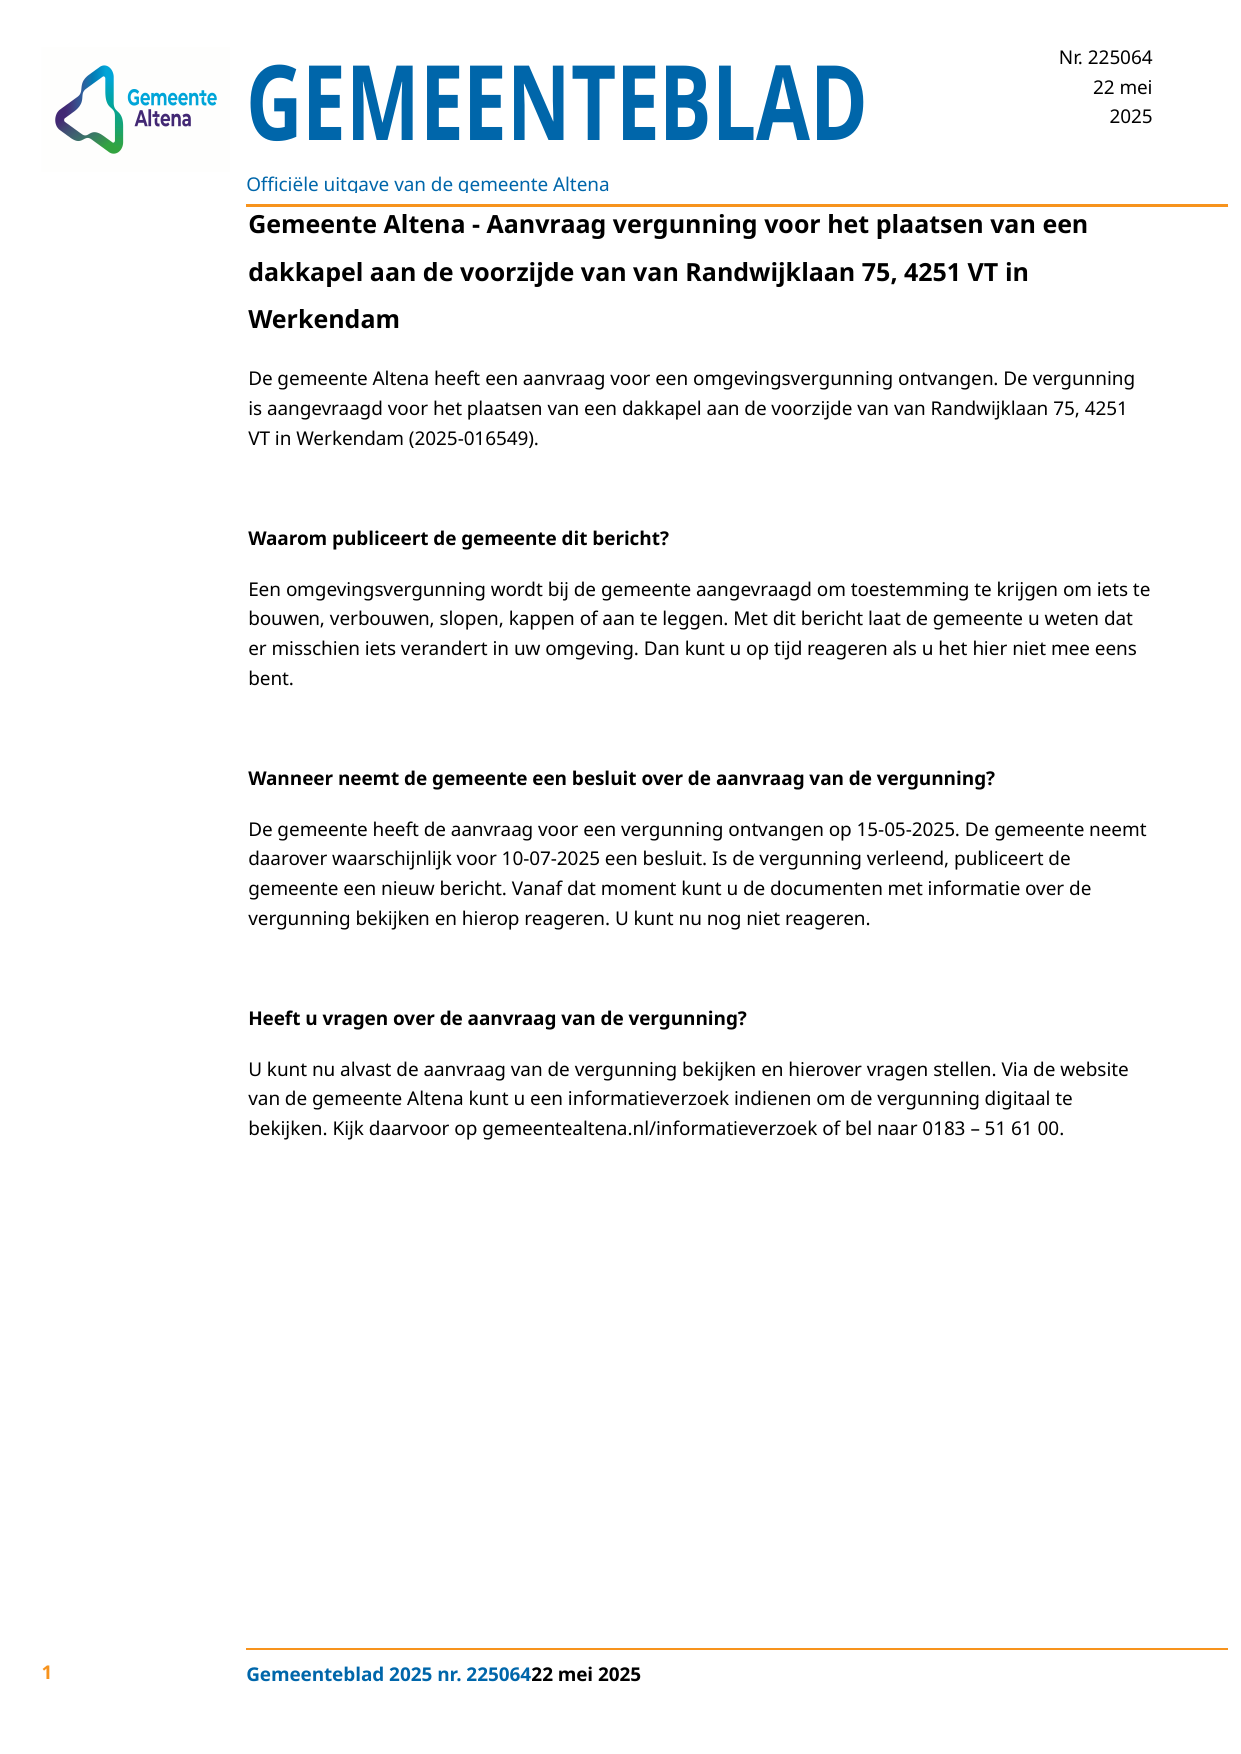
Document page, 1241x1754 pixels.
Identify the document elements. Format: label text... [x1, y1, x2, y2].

text U kunt nu alvast de aanvraag van de vergunning bekijken en hierover vragen stellen. Via de website van de gemeente Altena kunt u een informatieverzoek indienen om de vergunning digitaal te bekijken. Kijk daarvoor op gemeentealtena.nl/informatieverzoek of bel naar 0183 – 51 61 00. [248, 1056, 1152, 1141]
picture [41, 47, 231, 172]
text Een omgevingsvergunning wordt bij de gemeente aangevraagd om toestemming te krijgen om iets te bouwen, verbouwen, slopen, kappen of aan te leggen. Met dit bericht laat de gemeente u weten dat er misschien iets verandert in uw omgeving. Dan kunt u op tijd reageren als u het hier niet mee eens bent. [248, 576, 1152, 690]
text Heeft u vragen over de aanvraag van de vergunning? [248, 1006, 1152, 1031]
text Gemeente Altena - Aanvraag vergunning voor het plaatsen van een dakkapel aan de voorzijde van van Randwijklaan 75, 4251 VT in Werkendam [248, 207, 1152, 336]
text Wanneer neemt de gemeente een besluit over de aanvraag van de vergunning? [248, 766, 1152, 791]
text De gemeente heeft de aanvraag voor een vergunning ontvangen op 15-05-2025. De gemeente neemt daarover waarschijnlijk voor 10-07-2025 een besluit. Is de vergunning verleend, publiceert de gemeente een nieuw bericht. Vanaf dat moment kunt u de documenten met informatie over de vergunning bekijken en hierop reageren. U kunt nu nog niet reageren. [248, 816, 1152, 930]
text Waarom publiceert de gemeente dit bericht? [248, 526, 1152, 551]
text De gemeente Altena heeft een aanvraag voor een omgevingsvergunning ontvangen. De vergunning is aangevraagd voor het plaatsen van een dakkapel aan de voorzijde van van Randwijklaan 75, 4251 VT in Werkendam (2025-016549). [248, 366, 1152, 450]
